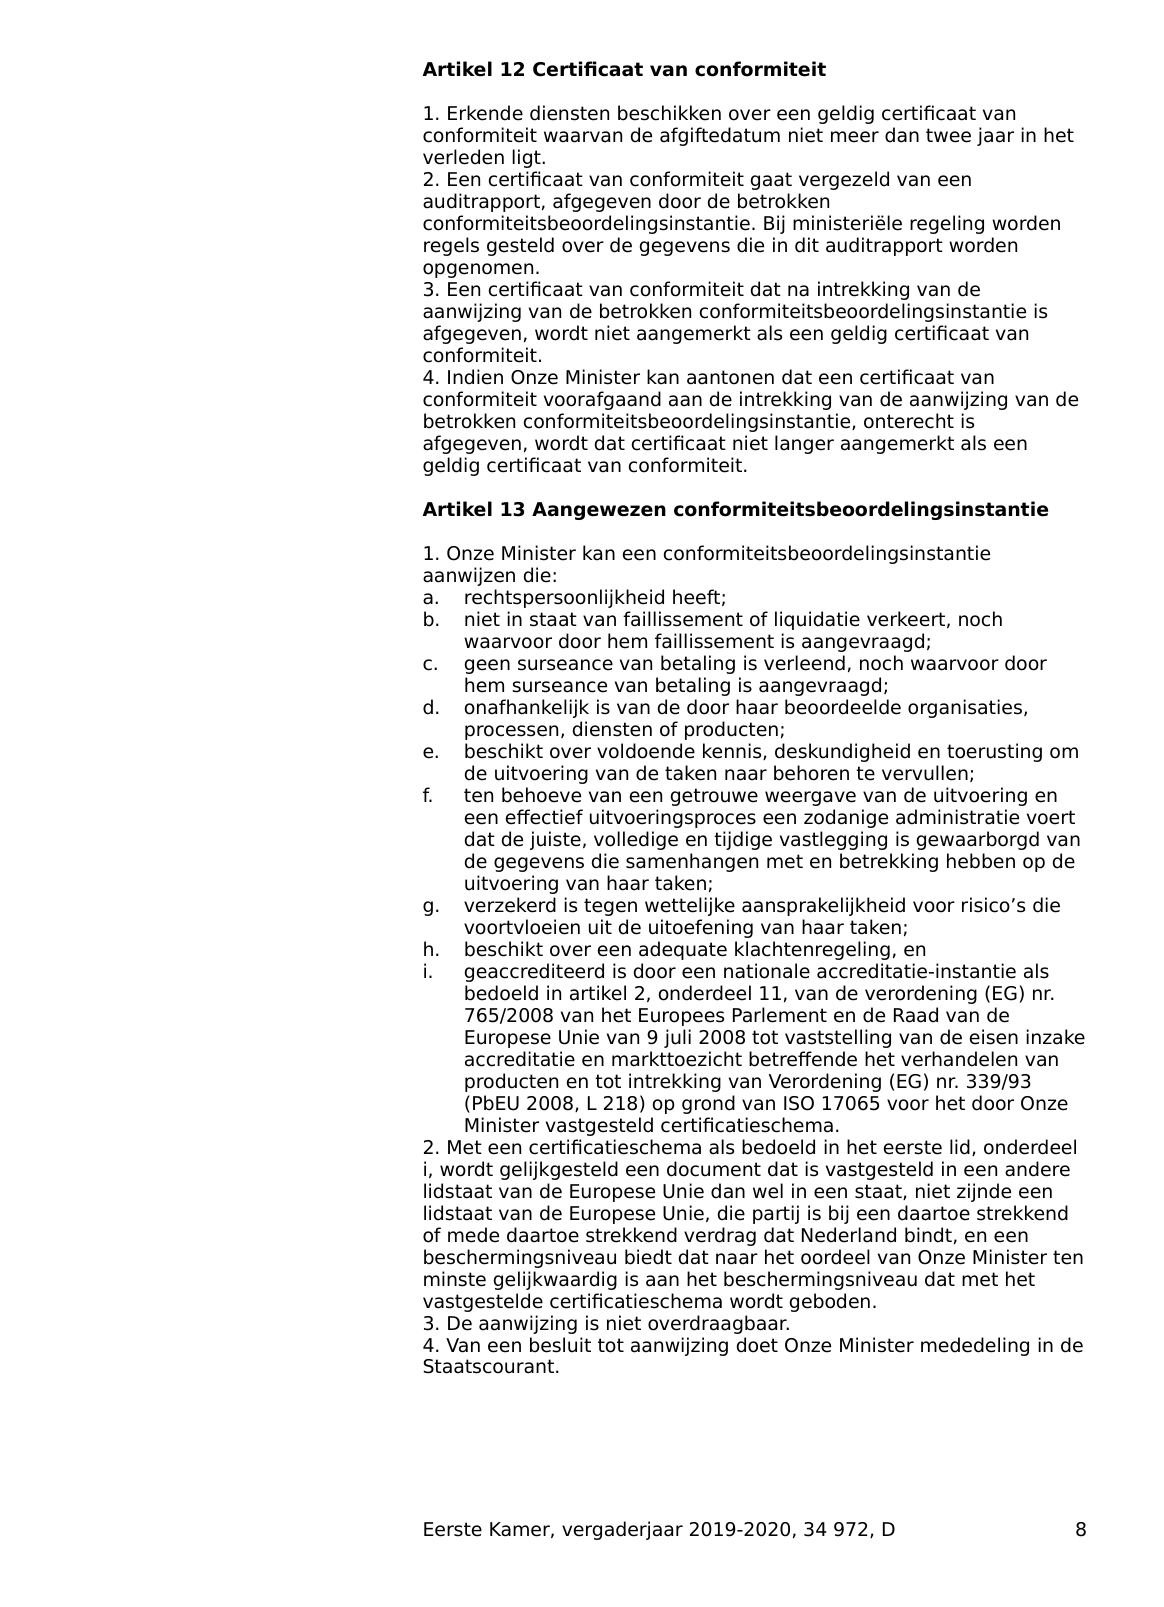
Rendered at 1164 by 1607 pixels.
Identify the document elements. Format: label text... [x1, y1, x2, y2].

text c. geen surseance van betaling is verleend, noch waarvoor door hem surseance van betaling is aangevraagd; [422, 653, 1087, 697]
text d. onafhankelijk is van de door haar beoordeelde organisaties, processen, diensten of producten; [422, 697, 1087, 741]
text e. beschikt over voldoende kennis, deskundigheid en toerusting om de uitvoering van de taken naar behoren te vervullen; [422, 741, 1087, 785]
text f. ten behoeve van een getrouwe weergave van de uitvoering en een effectief uitvoeringsproces een zodanige administratie voert dat de juiste, volledige en tijdige vastlegging is gewaarborgd van de gegevens die samenhangen met en betrekking hebben op de uitvoering van haar taken; [422, 785, 1087, 895]
text a. rechtspersoonlijkheid heeft; [422, 587, 1087, 609]
text 4. Indien Onze Minister kan aantonen dat een certificaat van conformiteit voorafgaand aan de intrekking van de aanwijzing van de betrokken conformiteitsbeoordelingsinstantie, onterecht is afgegeven, wordt dat certificaat niet langer aangemerkt als een geldig certificaat van conformiteit. [422, 367, 1087, 477]
text 1. Erkende diensten beschikken over een geldig certificaat van conformiteit waarvan de afgiftedatum niet meer dan twee jaar in het verleden ligt. [422, 103, 1087, 169]
text 2. Een certificaat van conformiteit gaat vergezeld van een auditrapport, afgegeven door de betrokken conformiteitsbeoordelingsinstantie. Bij ministeriële regeling worden regels gesteld over de gegevens die in dit auditrapport worden opgenomen. [422, 169, 1087, 279]
text 2. Met een certificatieschema als bedoeld in het eerste lid, onderdeel i, wordt gelijkgesteld een document dat is vastgesteld in een andere lidstaat van de Europese Unie dan wel in een staat, niet zijnde een lidstaat van de Europese Unie, die partij is bij een daartoe strekkend of mede daartoe strekkend verdrag dat Nederland bindt, en een beschermingsniveau biedt dat naar het oordeel van Onze Minister ten minste gelijkwaardig is aan het beschermingsniveau dat met het vastgestelde certificatieschema wordt geboden. [422, 1137, 1087, 1312]
subtitle Artikel 13 Aangewezen conformiteitsbeoordelingsinstantie [422, 499, 1087, 521]
text g. verzekerd is tegen wettelijke aansprakelijkheid voor risico’s die voortvloeien uit de uitoefening van haar taken; [422, 895, 1087, 939]
text 3. De aanwijzing is niet overdraagbaar. [422, 1312, 1087, 1334]
text i. geaccrediteerd is door een nationale accreditatie-instantie als bedoeld in artikel 2, onderdeel 11, van de verordening (EG) nr. 765/2008 van het Europees Parlement en de Raad van de Europese Unie van 9 juli 2008 tot vaststelling van de eisen inzake accreditatie en markttoezicht betreffende het verhandelen van producten en tot intrekking van Verordening (EG) nr. 339/93 (PbEU 2008, L 218) op grond van ISO 17065 voor het door Onze Minister vastgesteld certificatieschema. [422, 961, 1087, 1137]
subtitle Artikel 12 Certificaat van conformiteit [422, 59, 1087, 81]
text h. beschikt over een adequate klachtenregeling, en [422, 939, 1087, 961]
text 1. Onze Minister kan een conformiteitsbeoordelingsinstantie aanwijzen die: [422, 543, 1087, 587]
text b. niet in staat van faillissement of liquidatie verkeert, noch waarvoor door hem faillissement is aangevraagd; [422, 609, 1087, 653]
text 3. Een certificaat van conformiteit dat na intrekking van de aanwijzing van de betrokken conformiteitsbeoordelingsinstantie is afgegeven, wordt niet aangemerkt als een geldig certificaat van conformiteit. [422, 279, 1087, 367]
text 4. Van een besluit tot aanwijzing doet Onze Minister mededeling in de Staatscourant. [422, 1334, 1087, 1378]
